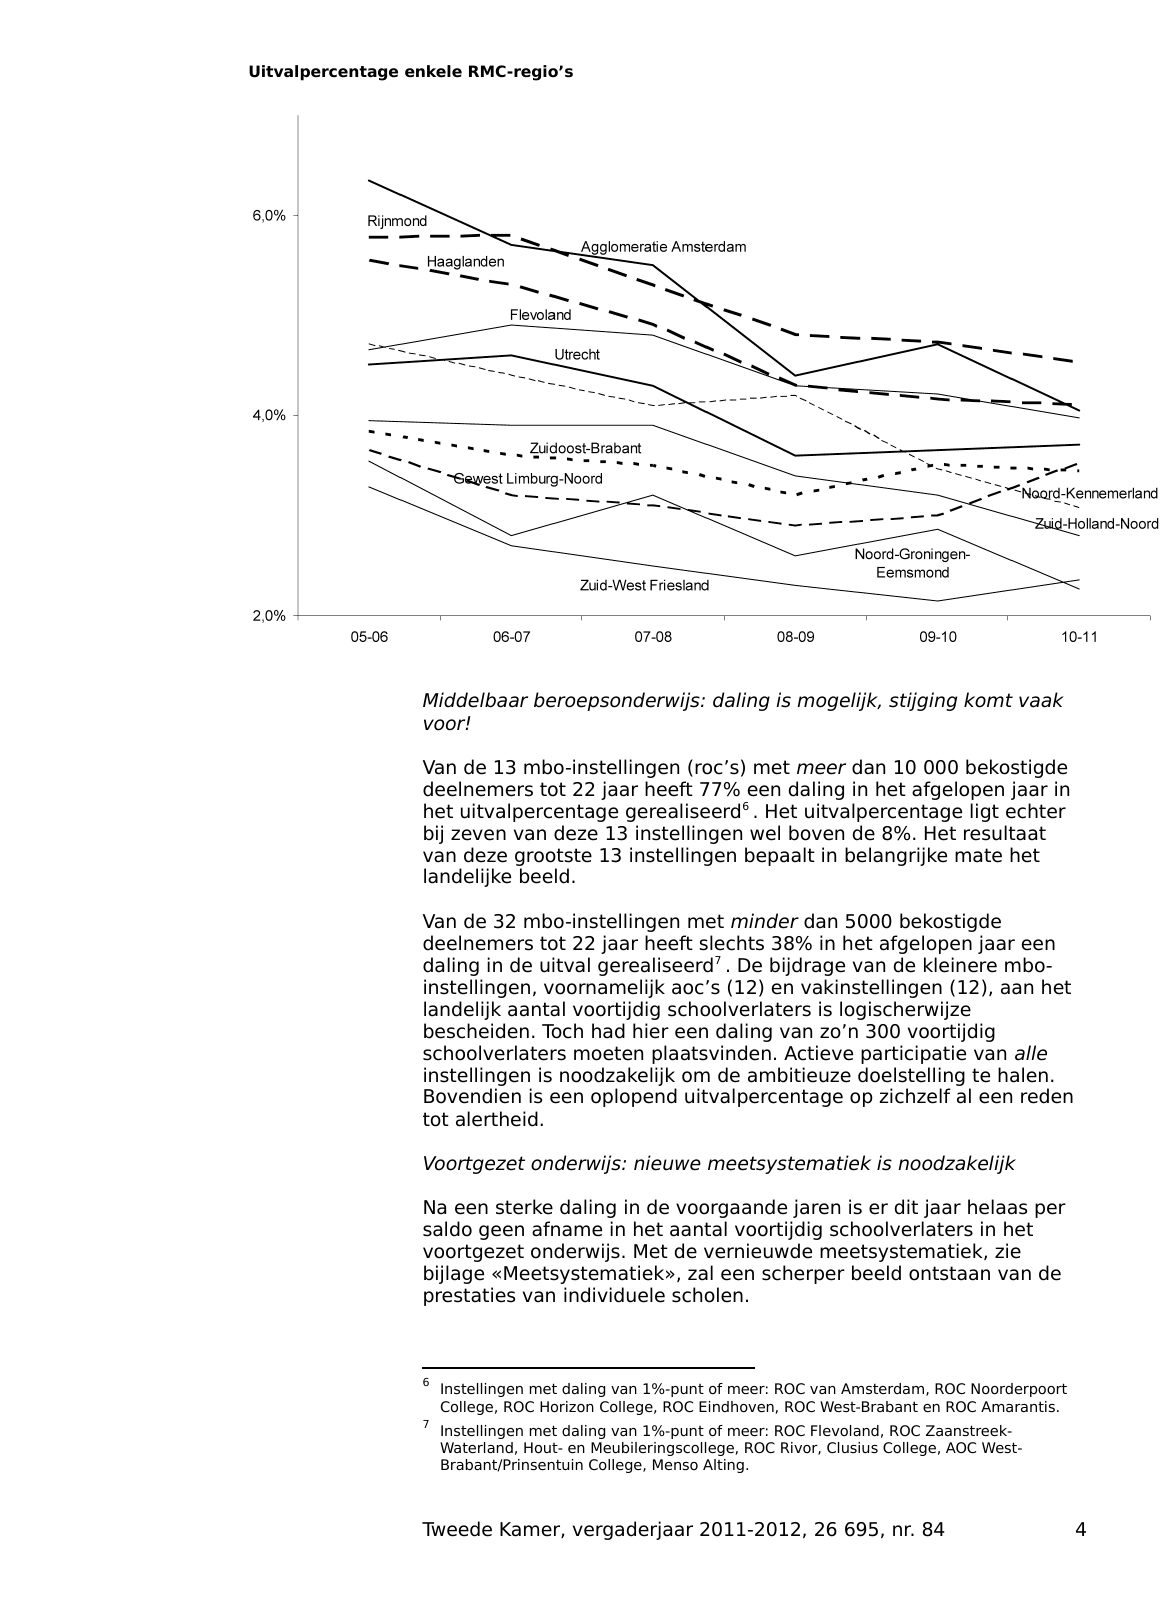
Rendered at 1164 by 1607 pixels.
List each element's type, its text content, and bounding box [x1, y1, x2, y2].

text Instellingen met daling van 1%-punt of meer: ROC van Amsterdam, ROC Noorderpoort College, ROC Horizon College, ROC Eindhoven, ROC West-Brabant en ROC Amarantis. [422, 1377, 1087, 1416]
text Uitvalpercentage enkele RMC-regio’s [248, 63, 1163, 81]
text Van de 32 mbo-instellingen met minder dan 5000 bekostigde deelnemers tot 22 jaar heeft slechts 38% in het afgelopen jaar een daling in de uitval gerealiseerd. De bijdrage van de kleinere mbo-instellingen, voornamelijk aoc’s (12) en vakinstellingen (12), aan het landelijk aantal voortijdig schoolverlaters is logischerwijze bescheiden. Toch had hier een daling van zo’n 300 voortijdig schoolverlaters moeten plaatsvinden. Actieve participatie van alle instellingen is noodzakelijk om de ambitieuze doelstelling te halen. Bovendien is een oplopend uitvalpercentage op zichzelf al een reden tot alertheid. [422, 911, 1087, 1130]
text Van de 13 mbo-instellingen (roc’s) met meer dan 10 000 bekostigde deelnemers tot 22 jaar heeft 77% een daling in het afgelopen jaar in het uitvalpercentage gerealiseerd. Het uitvalpercentage ligt echter bij zeven van deze 13 instellingen wel boven de 8%. Het resultaat van deze grootste 13 instellingen bepaalt in belangrijke mate het landelijke beeld. [422, 757, 1087, 888]
text Instellingen met daling van 1%-punt of meer: ROC Flevoland, ROC Zaanstreek-Waterland, Hout- en Meubileringscollege, ROC Rivor, Clusius College, AOC West-Brabant/Prinsentuin College, Menso Alting. [422, 1418, 1087, 1474]
subtitle Middelbaar beroepsonderwijs: daling is mogelijk, stijging komt vaak voor! [422, 690, 1087, 734]
picture [248, 114, 1164, 647]
text Na een sterke daling in de voorgaande jaren is er dit jaar helaas per saldo geen afname in het aantal voortijdig schoolverlaters in het voortgezet onderwijs. Met de vernieuwde meetsystematiek, zie bijlage «Meetsystematiek», zal een scherper beeld ontstaan van de prestaties van individuele scholen. [422, 1197, 1087, 1307]
subtitle Voortgezet onderwijs: nieuwe meetsystematiek is noodzakelijk [422, 1153, 1087, 1174]
